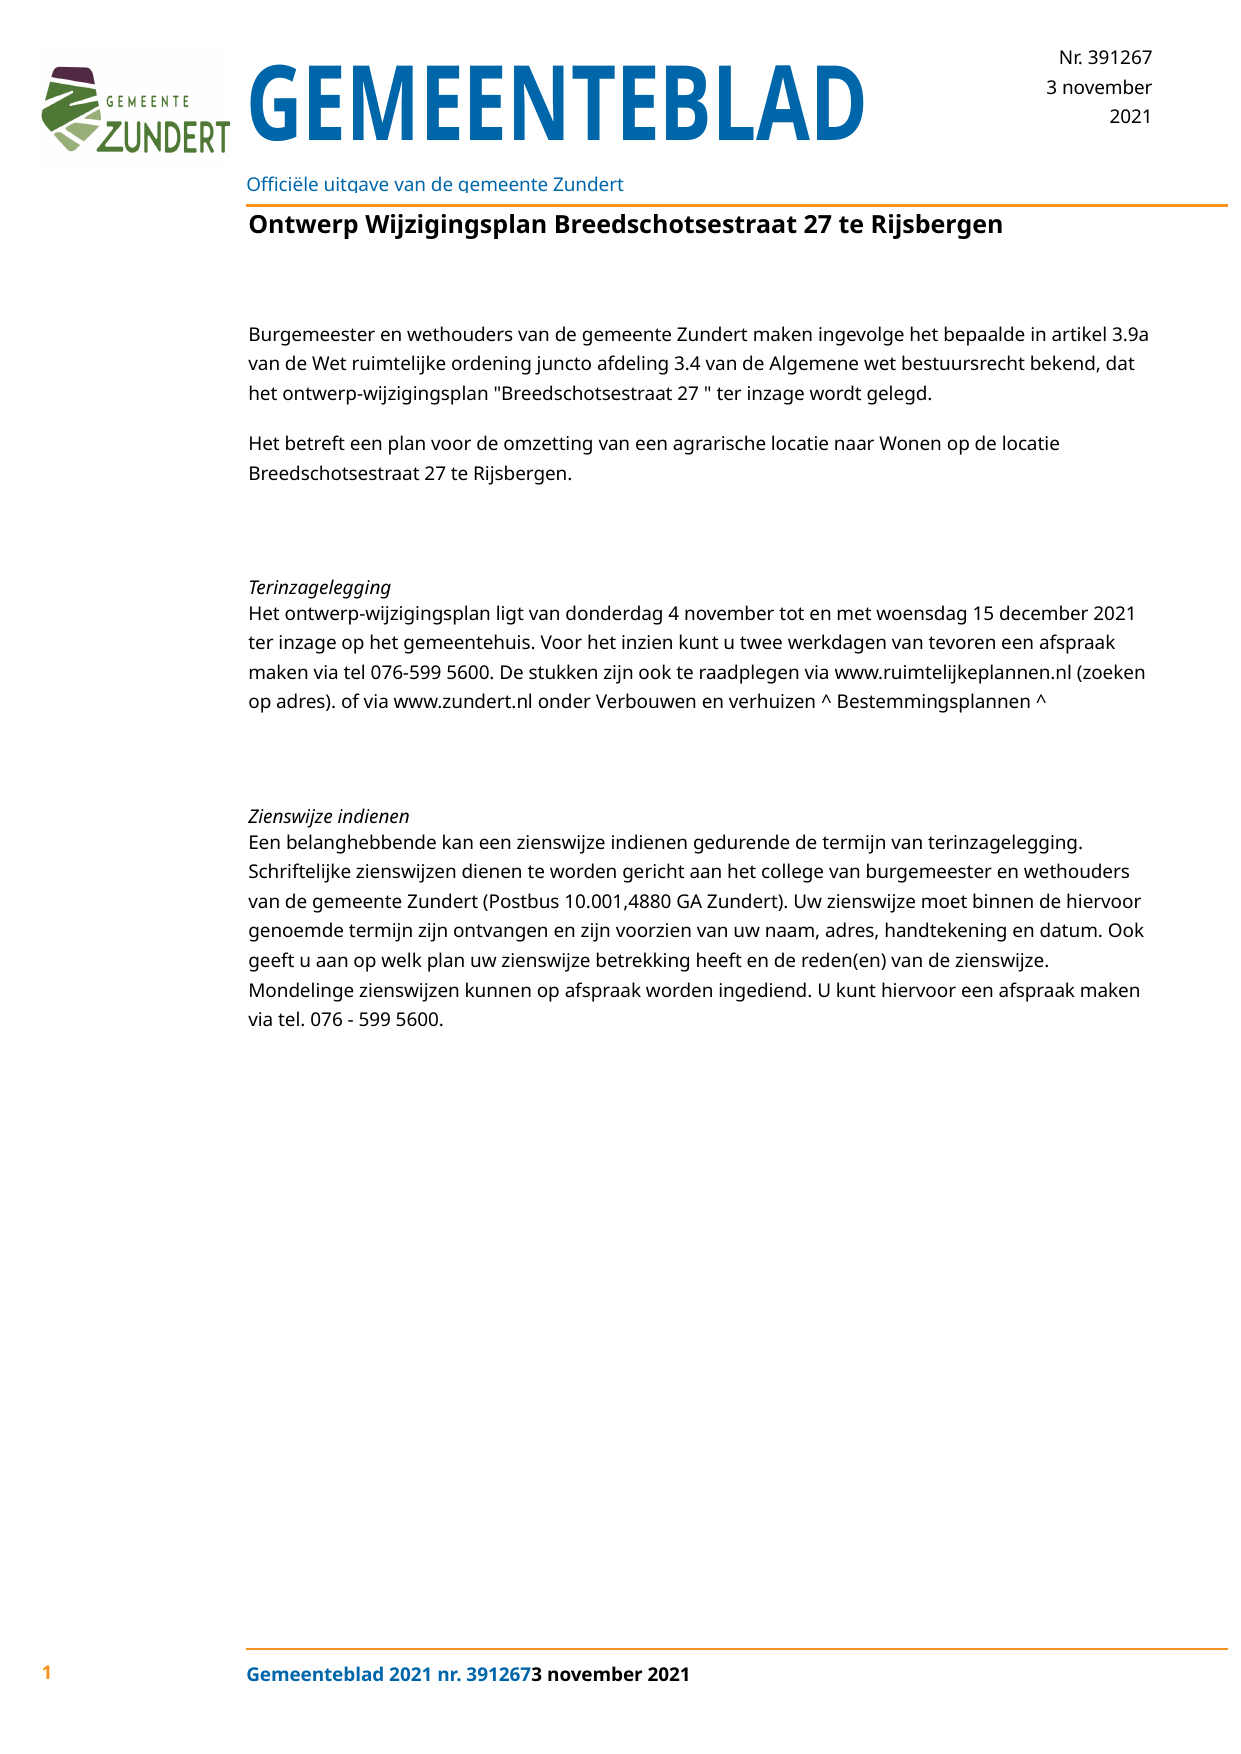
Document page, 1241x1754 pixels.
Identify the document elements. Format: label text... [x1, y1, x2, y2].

text Een belanghebbende kan een zienswijze indienen gedurende de termijn van terinzagelegging. Schriftelijke zienswijzen dienen te worden gericht aan het college van burgemeester en wethouders van de gemeente Zundert (Postbus 10.001,4880 GA Zundert). Uw zienswijze moet binnen de hiervoor genoemde termijn zijn ontvangen en zijn voorzien van uw naam, adres, handtekening en datum. Ook geeft u aan op welk plan uw zienswijze betrekking heeft en de reden(en) van de zienswijze. Mondelinge zienswijzen kunnen op afspraak worden ingediend. U kunt hiervoor een afspraak maken via tel. 076 - 599 5600. [248, 829, 1152, 1032]
text Burgemeester en wethouders van de gemeente Zundert maken ingevolge het bepaalde in artikel 3.9a van de Wet ruimtelijke ordening juncto afdeling 3.4 van de Algemene wet bestuursrecht bekend, dat het ontwerp-wijzigingsplan "Breedschotsestraat 27 " ter inzage wordt gelegd. [248, 321, 1152, 406]
text Ontwerp Wijzigingsplan Breedschotsestraat 27 te Rijsbergen [248, 207, 1152, 241]
text Zienswijze indienen [248, 803, 1152, 829]
text Het betreft een plan voor de omzetting van een agrarische locatie naar Wonen op de locatie Breedschotsestraat 27 te Rijsbergen. [248, 430, 1152, 486]
picture [41, 47, 231, 172]
text Het ontwerp-wijzigingsplan ligt van donderdag 4 november tot en met woensdag 15 december 2021 ter inzage op het gemeentehuis. Voor het inzien kunt u twee werkdagen van tevoren een afspraak maken via tel 076-599 5600. De stukken zijn ook te raadplegen via www.ruimtelijkeplannen.nl (zoeken op adres). of via www.zundert.nl onder Verbouwen en verhuizen ^ Bestemmingsplannen ^ [248, 600, 1152, 714]
text Terinzagelegging [248, 574, 1152, 600]
